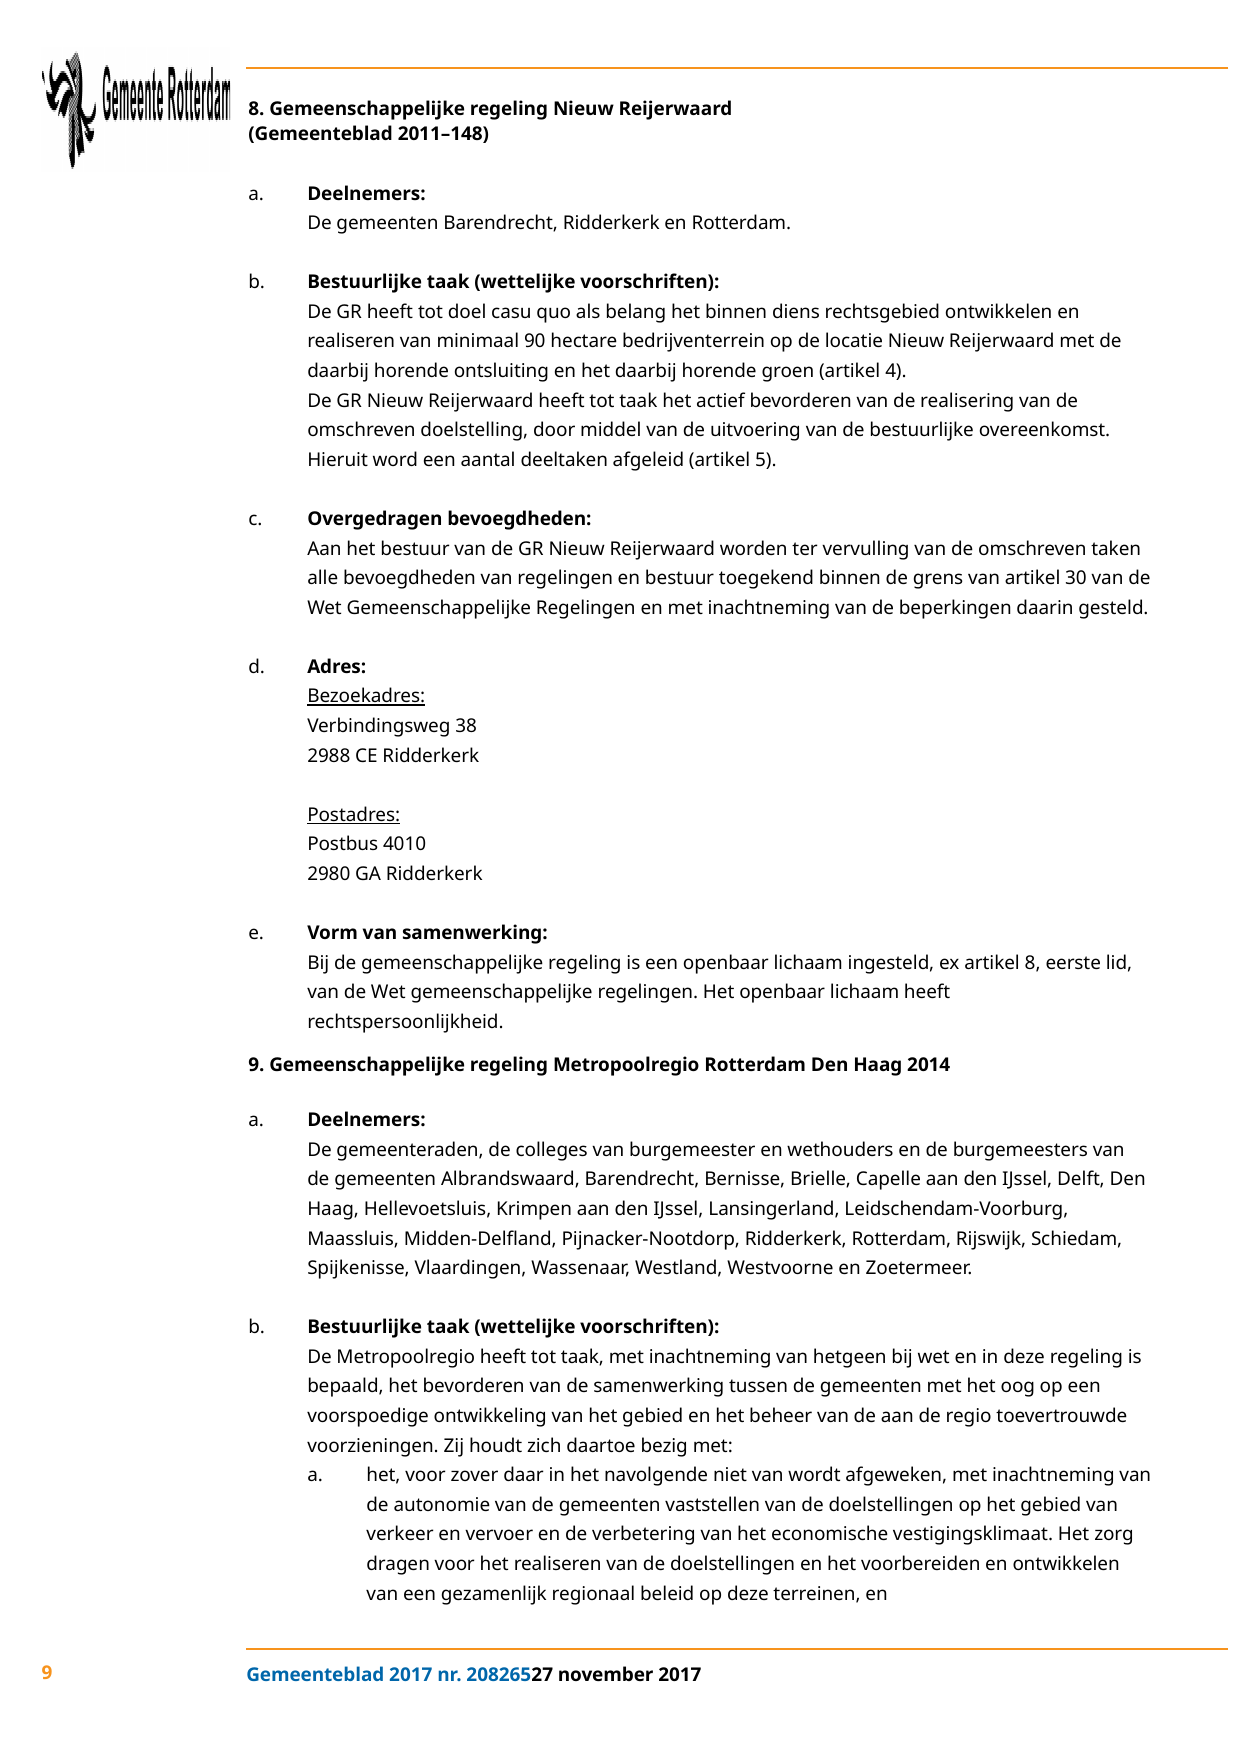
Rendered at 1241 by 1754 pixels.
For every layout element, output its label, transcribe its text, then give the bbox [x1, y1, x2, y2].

list Postadres: [248, 801, 1152, 827]
list De Metropoolregio heeft tot taak, met inachtneming van hetgeen bij wet en in deze regeling is bepaald, het bevorderen van de samenwerking tussen de gemeenten met het oog op een voorspoedige ontwikkeling van het gebied en het beheer van de aan de regio toevertrouwde voorzieningen. Zij houdt zich daartoe bezig met: [248, 1343, 1152, 1458]
list 2980 GA Ridderkerk [248, 860, 1152, 886]
picture [41, 47, 231, 172]
list De gemeenteraden, de colleges van burgemeester en wethouders en de burgemeesters van de gemeenten Albrandswaard, Barendrecht, Bernisse, Brielle, Capelle aan den IJssel, Delft, Den Haag, Hellevoetsluis, Krimpen aan den IJssel, Lansingerland, Leidschendam-Voorburg, Maassluis, Midden-Delfland, Pijnacker-Nootdorp, Ridderkerk, Rotterdam, Rijswijk, Schiedam, Spijkenisse, Vlaardingen, Wassenaar, Westland, Westvoorne en Zoetermeer. [248, 1136, 1152, 1280]
list Aan het bestuur van de GR Nieuw Reijerwaard worden ter vervulling van de omschreven taken alle bevoegdheden van regelingen en bestuur toegekend binnen de grens van artikel 30 van de Wet Gemeenschappelijke Regelingen en met inachtneming van de beperkingen daarin gesteld. [248, 535, 1152, 619]
list De GR heeft tot doel casu quo als belang het binnen diens rechtsgebied ontwikkelen en realiseren van minimaal 90 hectare bedrijventerrein op de locatie Nieuw Reijerwaard met de daarbij horende ontsluiting en het daarbij horende groen (artikel 4). [248, 298, 1152, 383]
list Deelnemers: [248, 1106, 1152, 1132]
list Bij de gemeenschappelijke regeling is een openbaar lichaam ingesteld, ex artikel 8, eerste lid, van de Wet gemeenschappelijke regelingen. Het openbaar lichaam heeft rechtspersoonlijkheid. [248, 949, 1152, 1034]
text 9. Gemeenschappelijke regeling Metropoolregio Rotterdam Den Haag 2014 [248, 1051, 1152, 1077]
list Bestuurlijke taak (wettelijke voorschriften): [248, 1313, 1152, 1339]
text 8. Gemeenschappelijke regeling Nieuw Reijerwaard [248, 95, 1152, 121]
list De gemeenten Barendrecht, Ridderkerk en Rotterdam. [248, 209, 1152, 235]
list Overgedragen bevoegdheden: [248, 505, 1152, 531]
list Adres: [248, 653, 1152, 679]
list Deelnemers: [248, 180, 1152, 205]
list Bezoekadres: [248, 683, 1152, 708]
list Vorm van samenwerking: [248, 919, 1152, 945]
list het, voor zover daar in het navolgende niet van wordt afgeweken, met inachtneming van de autonomie van de gemeenten vaststellen van de doelstellingen op het gebied van verkeer en vervoer en de verbetering van het economische vestigingsklimaat. Het zorg dragen voor het realiseren van de doelstellingen en het voorbereiden en ontwikkelen van een gezamenlijk regionaal beleid op deze terreinen, en [307, 1461, 1152, 1606]
list 2988 CE Ridderkerk [248, 742, 1152, 767]
text (Gemeenteblad 2011–148) [248, 121, 1152, 146]
list Postbus 4010 [248, 831, 1152, 856]
list Verbindingsweg 38 [248, 712, 1152, 738]
list Bestuurlijke taak (wettelijke voorschriften): [248, 268, 1152, 294]
list De GR Nieuw Reijerwaard heeft tot taak het actief bevorderen van de realisering van de omschreven doelstelling, door middel van de uitvoering van de bestuurlijke overeenkomst. Hieruit word een aantal deeltaken afgeleid (artikel 5). [248, 387, 1152, 472]
